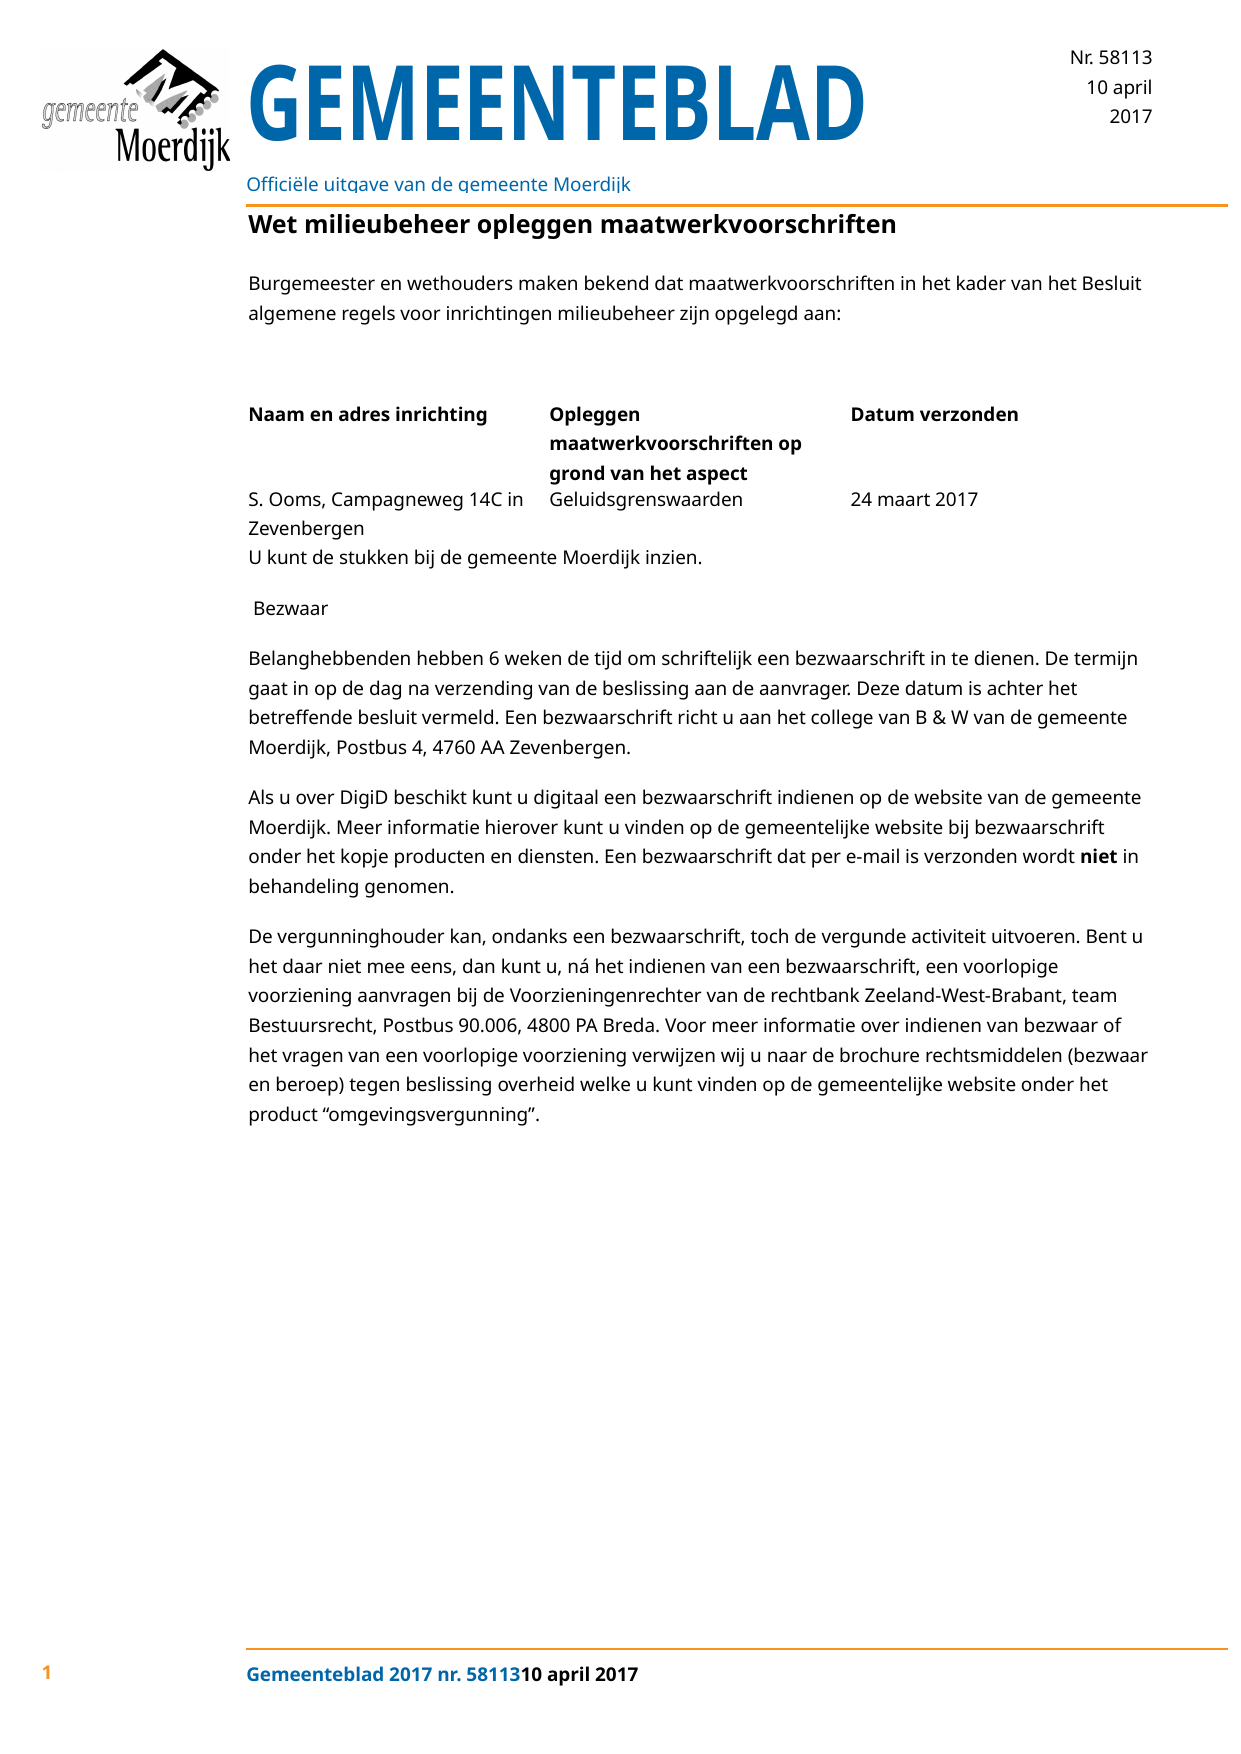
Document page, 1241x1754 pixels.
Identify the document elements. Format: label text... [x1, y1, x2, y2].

text Bezwaar [248, 595, 1152, 620]
table_cell 24 maart 2017 [850, 486, 1152, 541]
text Als u over DigiD beschikt kunt u digitaal een bezwaarschrift indienen op de website van de gemeente Moerdijk. Meer informatie hierover kunt u vinden op de gemeentelijke website bij bezwaarschrift onder het kopje producten en diensten. Een bezwaarschrift dat per e-mail is verzonden wordt niet in behandeling genomen. [248, 784, 1152, 899]
text U kunt de stukken bij de gemeente Moerdijk inzien. [248, 544, 1152, 570]
table_header Naam en adres inrichting [248, 401, 549, 486]
table_cell Geluidsgrenswaarden [549, 486, 850, 541]
text De vergunninghouder kan, ondanks een bezwaarschrift, toch de vergunde activiteit uitvoeren. Bent u het daar niet mee eens, dan kunt u, ná het indienen van een bezwaarschrift, een voorlopige voorziening aanvragen bij de Voorzieningenrechter van de rechtbank Zeeland-West-Brabant, team Bestuursrecht, Postbus 90.006, 4800 PA Breda. Voor meer informatie over indienen van bezwaar of het vragen van een voorlopige voorziening verwijzen wij u naar de brochure rechtsmiddelen (bezwaar en beroep) tegen beslissing overheid welke u kunt vinden op de gemeentelijke website onder het product “omgevingsvergunning”. [248, 923, 1152, 1127]
text Burgemeester en wethouders maken bekend dat maatwerkvoorschriften in het kader van het Besluit algemene regels voor inrichtingen milieubeheer zijn opgelegd aan: [248, 270, 1152, 326]
picture [41, 47, 231, 172]
text Belanghebbenden hebben 6 weken de tijd om schriftelijk een bezwaarschrift in te dienen. De termijn gaat in op de dag na verzending van de beslissing aan de aanvrager. Deze datum is achter het betreffende besluit vermeld. Een bezwaarschrift richt u aan het college van B & W van de gemeente Moerdijk, Postbus 4, 4760 AA Zevenbergen. [248, 645, 1152, 759]
table_header Opleggen maatwerkvoorschriften op grond van het aspect [549, 401, 850, 486]
table_header Datum verzonden [850, 401, 1152, 486]
table_cell S. Ooms, Campagneweg 14C in Zevenbergen [248, 486, 549, 541]
text Wet milieubeheer opleggen maatwerkvoorschriften [248, 207, 1152, 241]
